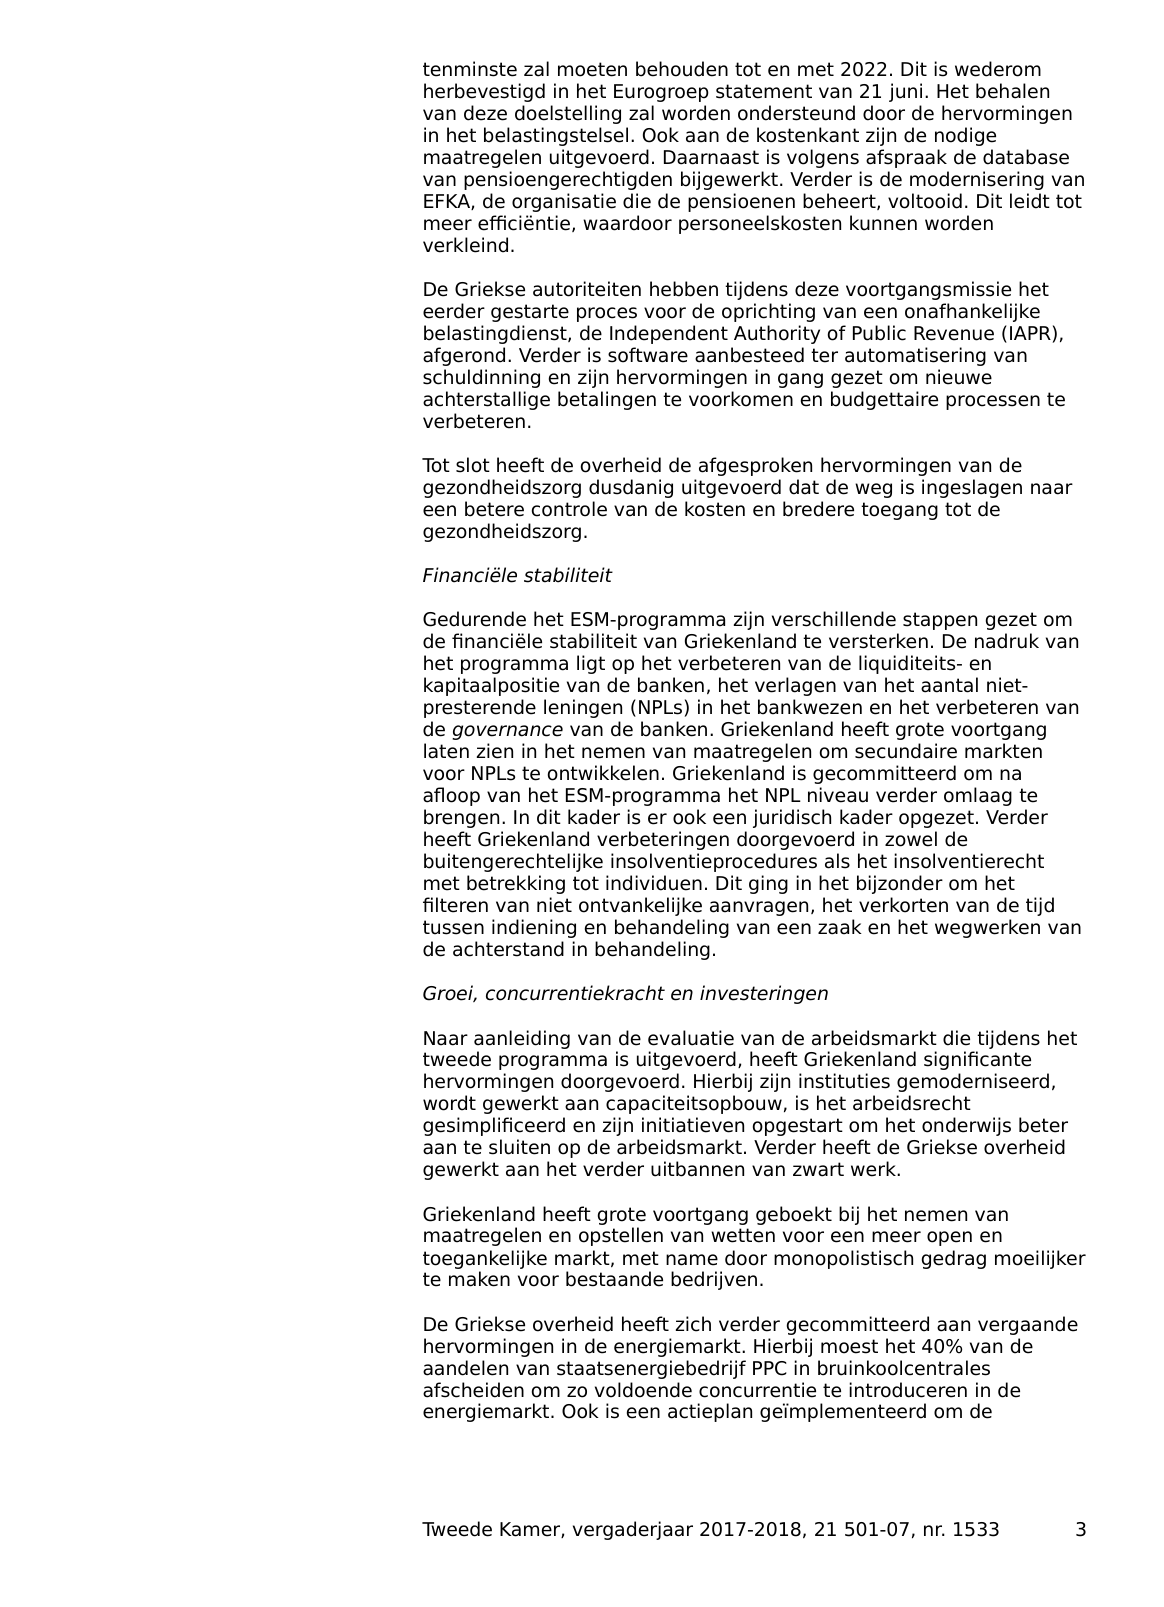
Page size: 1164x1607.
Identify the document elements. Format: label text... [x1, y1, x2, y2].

text Naar aanleiding van de evaluatie van de arbeidsmarkt die tijdens het tweede programma is uitgevoerd, heeft Griekenland significante hervormingen doorgevoerd. Hierbij zijn instituties gemoderniseerd, wordt gewerkt aan capaciteitsopbouw, is het arbeidsrecht gesimplificeerd en zijn initiatieven opgestart om het onderwijs beter aan te sluiten op de arbeidsmarkt. Verder heeft de Griekse overheid gewerkt aan het verder uitbannen van zwart werk. [422, 1027, 1087, 1181]
text De Griekse overheid heeft zich verder gecommitteerd aan vergaande hervormingen in de energiemarkt. Hierbij moest het 40% van de aandelen van staatsenergiebedrijf PPC in bruinkoolcentrales afscheiden om zo voldoende concurrentie te introduceren in de energiemarkt. Ook is een actieplan geïmplementeerd om de [422, 1313, 1087, 1423]
text Tot slot heeft de overheid de afgesproken hervormingen van de gezondheidszorg dusdanig uitgevoerd dat de weg is ingeslagen naar een betere controle van de kosten en bredere toegang tot de gezondheidszorg. [422, 455, 1087, 543]
text Gedurende het ESM-programma zijn verschillende stappen gezet om de financiële stabiliteit van Griekenland te versterken. De nadruk van het programma ligt op het verbeteren van de liquiditeits- en kapitaalpositie van de banken, het verlagen van het aantal niet-presterende leningen (NPLs) in het bankwezen en het verbeteren van de governance van de banken. Griekenland heeft grote voortgang laten zien in het nemen van maatregelen om secundaire markten voor NPLs te ontwikkelen. Griekenland is gecommitteerd om na afloop van het ESM-programma het NPL niveau verder omlaag te brengen. In dit kader is er ook een juridisch kader opgezet. Verder heeft Griekenland verbeteringen doorgevoerd in zowel de buitengerechtelijke insolventieprocedures als het insolventierecht met betrekking tot individuen. Dit ging in het bijzonder om het filteren van niet ontvankelijke aanvragen, het verkorten van de tijd tussen indiening en behandeling van een zaak en het wegwerken van de achterstand in behandeling. [422, 609, 1087, 961]
subtitle Financiële stabiliteit [422, 565, 1087, 587]
text tenminste zal moeten behouden tot en met 2022. Dit is wederom herbevestigd in het Eurogroep statement van 21 juni. Het behalen van deze doelstelling zal worden ondersteund door de hervormingen in het belastingstelsel. Ook aan de kostenkant zijn de nodige maatregelen uitgevoerd. Daarnaast is volgens afspraak de database van pensioengerechtigden bijgewerkt. Verder is de modernisering van EFKA, de organisatie die de pensioenen beheert, voltooid. Dit leidt tot meer efficiëntie, waardoor personeelskosten kunnen worden verkleind. [422, 59, 1087, 257]
text Griekenland heeft grote voortgang geboekt bij het nemen van maatregelen en opstellen van wetten voor een meer open en toegankelijke markt, met name door monopolistisch gedrag moeilijker te maken voor bestaande bedrijven. [422, 1203, 1087, 1291]
text De Griekse autoriteiten hebben tijdens deze voortgangsmissie het eerder gestarte proces voor de oprichting van een onafhankelijke belastingdienst, de Independent Authority of Public Revenue (IAPR), afgerond. Verder is software aanbesteed ter automatisering van schuldinning en zijn hervormingen in gang gezet om nieuwe achterstallige betalingen te voorkomen en budgettaire processen te verbeteren. [422, 279, 1087, 433]
subtitle Groei, concurrentiekracht en investeringen [422, 983, 1087, 1005]
